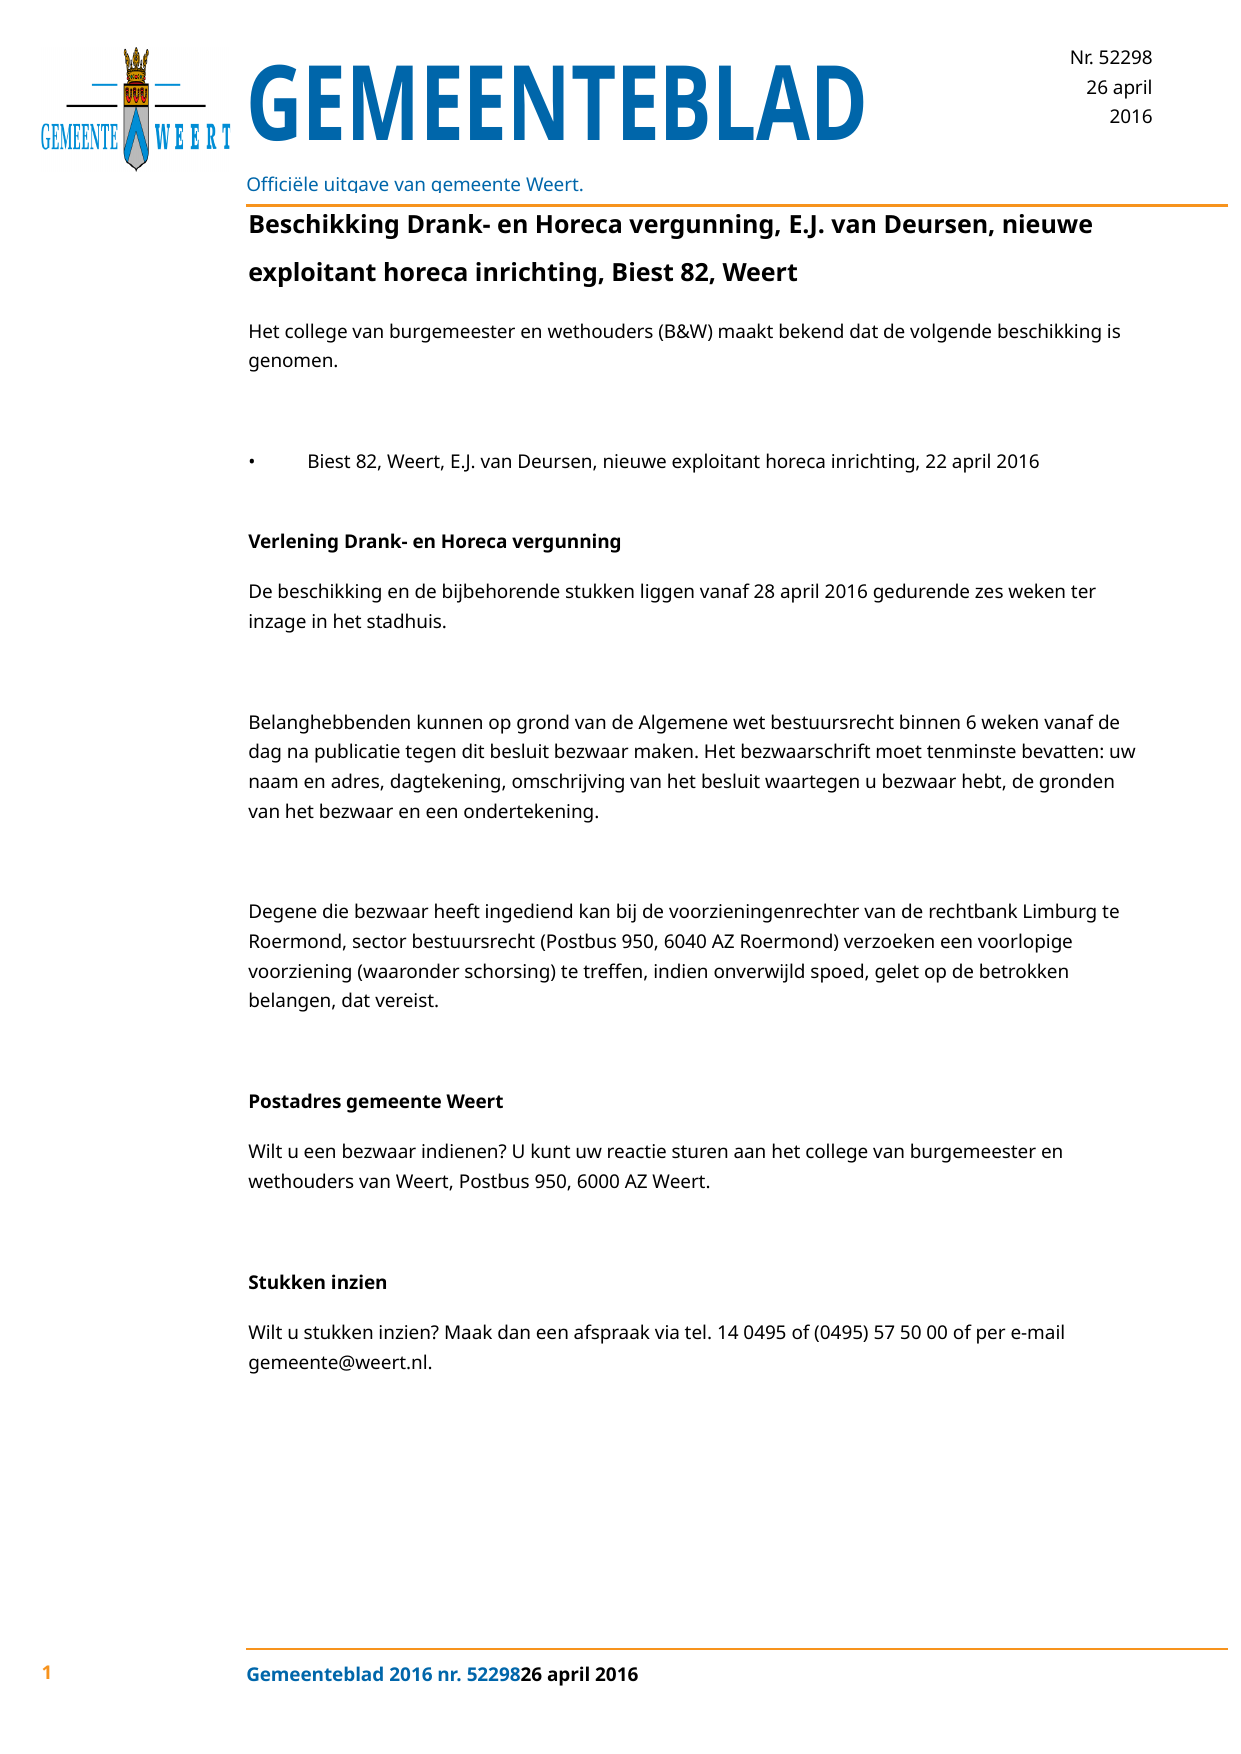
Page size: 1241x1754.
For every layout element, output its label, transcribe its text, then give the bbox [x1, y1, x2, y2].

text Het college van burgemeester en wethouders (B&W) maakt bekend dat de volgende beschikking is genomen. [248, 318, 1152, 373]
text Postadres gemeente Weert [248, 1088, 1152, 1114]
text Belanghebbenden kunnen op grond van de Algemene wet bestuursrecht binnen 6 weken vanaf de dag na publicatie tegen dit besluit bezwaar maken. Het bezwaarschrift moet tenminste bevatten: uw naam en adres, dagtekening, omschrijving van het besluit waartegen u bezwaar hebt, de gronden van het bezwaar en een ondertekening. [248, 709, 1152, 824]
text Stukken inzien [248, 1269, 1152, 1295]
text De beschikking en de bijbehorende stukken liggen vanaf 28 april 2016 gedurende zes weken ter inzage in het stadhuis. [248, 579, 1152, 634]
text Verlening Drank- en Horeca vergunning [248, 528, 1152, 554]
text Beschikking Drank- en Horeca vergunning, E.J. van Deursen, nieuwe exploitant horeca inrichting, Biest 82, Weert [248, 207, 1152, 288]
picture [41, 47, 231, 172]
text Wilt u stukken inzien? Maak dan een afspraak via tel. 14 0495 of (0495) 57 50 00 of per e-mail gemeente@weert.nl. [248, 1319, 1152, 1375]
text Degene die bezwaar heeft ingediend kan bij de voorzieningenrechter van de rechtbank Limburg te Roermond, sector bestuursrecht (Postbus 950, 6040 AZ Roermond) verzoeken een voorlopige voorziening (waaronder schorsing) te treffen, indien onverwijld spoed, gelet op de betrokken belangen, dat vereist. [248, 899, 1152, 1013]
text Wilt u een bezwaar indienen? U kunt uw reactie sturen aan het college van burgemeester en wethouders van Weert, Postbus 950, 6000 AZ Weert. [248, 1139, 1152, 1194]
list Biest 82, Weert, E.J. van Deursen, nieuwe exploitant horeca inrichting, 22 april 2016 [248, 448, 1152, 474]
